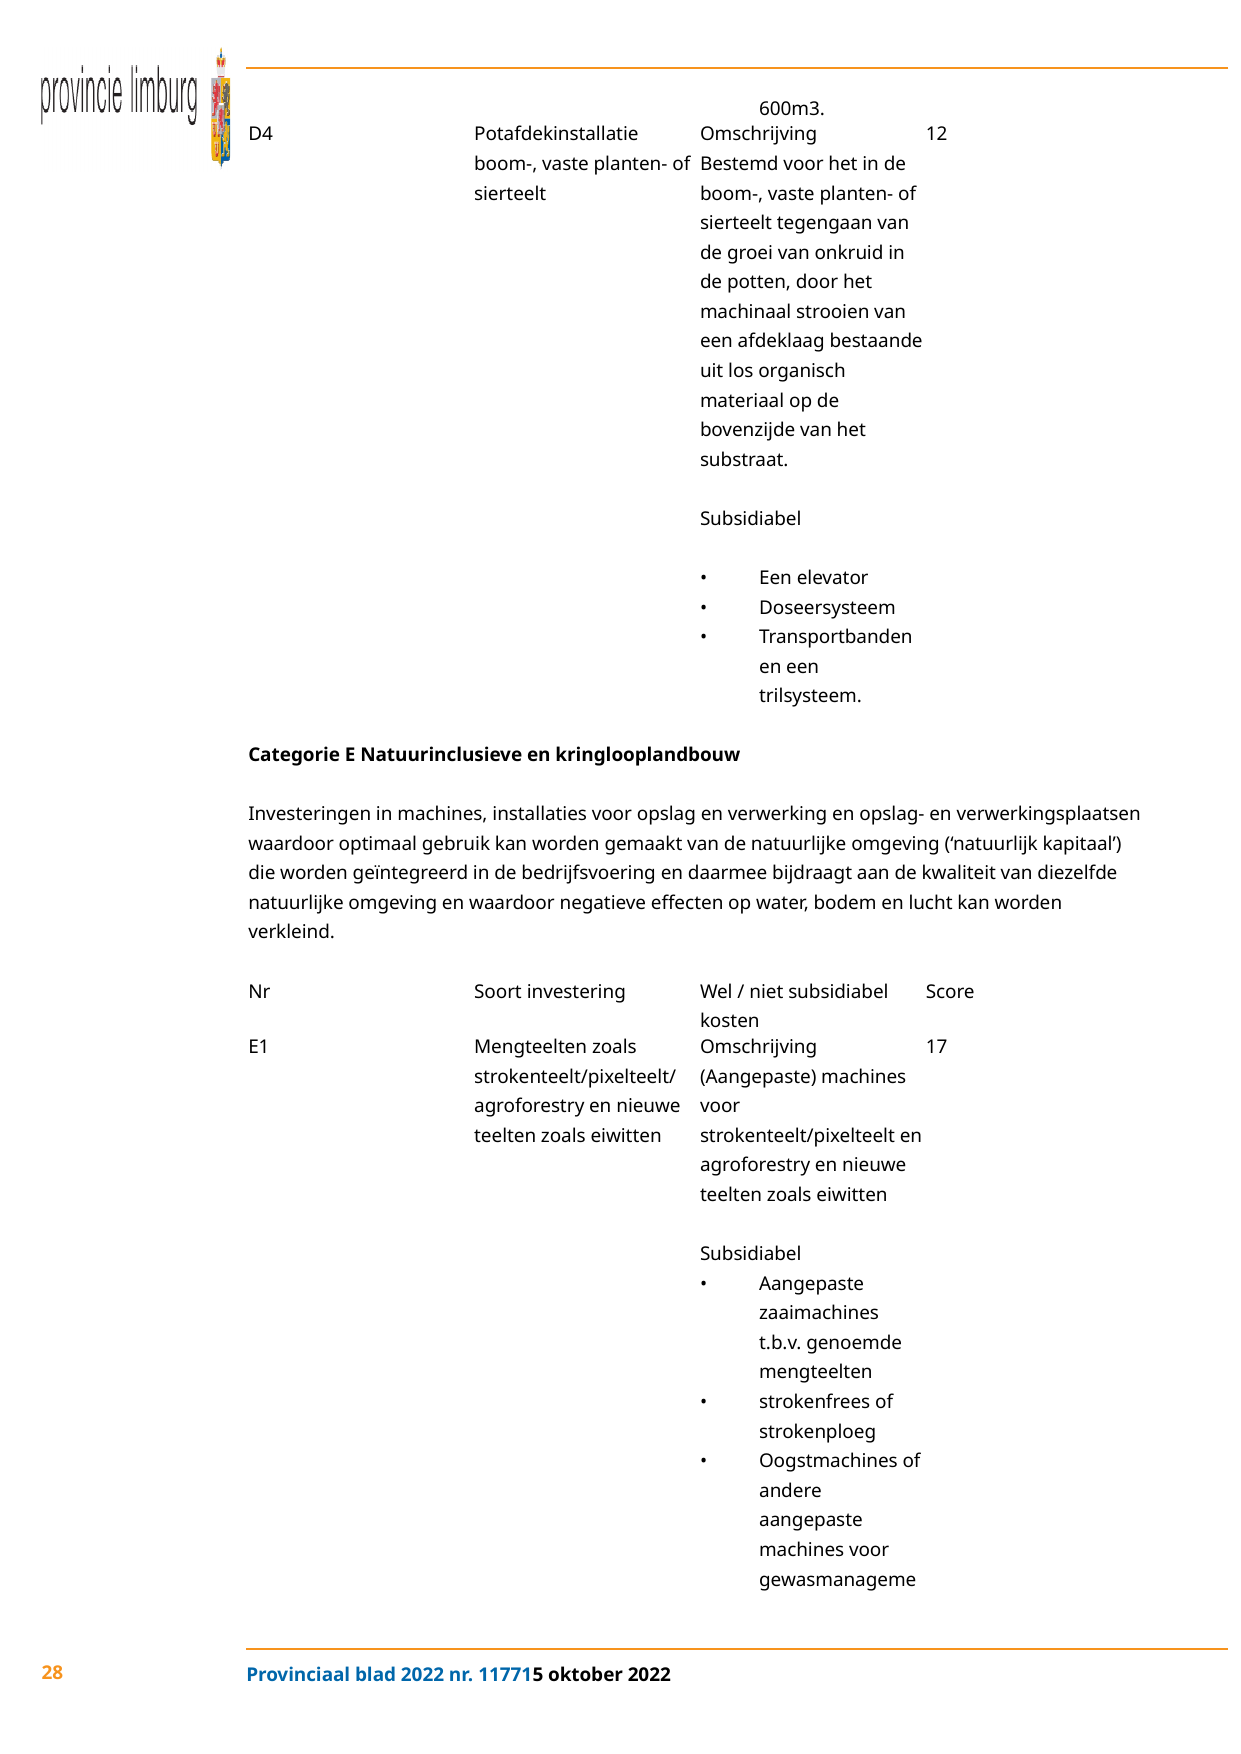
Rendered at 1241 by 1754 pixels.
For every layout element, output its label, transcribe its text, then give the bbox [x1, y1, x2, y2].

table_cell E1 [248, 1033, 474, 1591]
table_cell 600m3. [700, 95, 926, 121]
table_cell [248, 95, 474, 121]
table_header Nr [248, 978, 474, 1033]
text Categorie E Natuurinclusieve en kringlooplandbouw [248, 741, 1152, 767]
picture [41, 47, 231, 172]
table_header Soort investering [474, 978, 700, 1033]
text Investeringen in machines, installaties voor opslag en verwerking en opslag- en verwerkingsplaatsen waardoor optimaal gebruik kan worden gemaakt van de natuurlijke omgeving (‘natuurlijk kapitaal’) die worden geïntegreerd in de bedrijfsvoering en daarmee bijdraagt aan de kwaliteit van diezelfde natuurlijke omgeving en waardoor negatieve effecten op water, bodem en lucht kan worden verkleind. [248, 800, 1152, 944]
table_cell Potafdekinstallatie boom-, vaste planten- of sierteelt [474, 121, 700, 708]
table_header Wel / niet subsidiabel kosten [700, 978, 926, 1033]
table_cell [926, 95, 1152, 121]
table_cell D4 [248, 121, 474, 708]
table_cell Omschrijving (Aangepaste) machines voor strokenteelt/pixelteelt en agroforestry en nieuwe teelten zoals eiwitten Subsidiabel Aangepaste zaaimachines t.b.v. genoemde mengteelten strokenfrees of strokenploeg Oogstmachines of andere aangepaste machines voor gewasmanageme [700, 1033, 926, 1591]
table_header Score [926, 978, 1152, 1033]
table_cell 12 [926, 121, 1152, 708]
table_cell Mengteelten zoals strokenteelt/pixelteelt/ agroforestry en nieuwe teelten zoals eiwitten [474, 1033, 700, 1591]
table_cell 17 [926, 1033, 1152, 1591]
table_cell [474, 95, 700, 121]
table_cell Omschrijving Bestemd voor het in de boom-, vaste planten- of sierteelt tegengaan van de groei van onkruid in de potten, door het machinaal strooien van een afdeklaag bestaande uit los organisch materiaal op de bovenzijde van het substraat. Subsidiabel Een elevator Doseersysteem Transportbanden en een trilsysteem. [700, 121, 926, 708]
